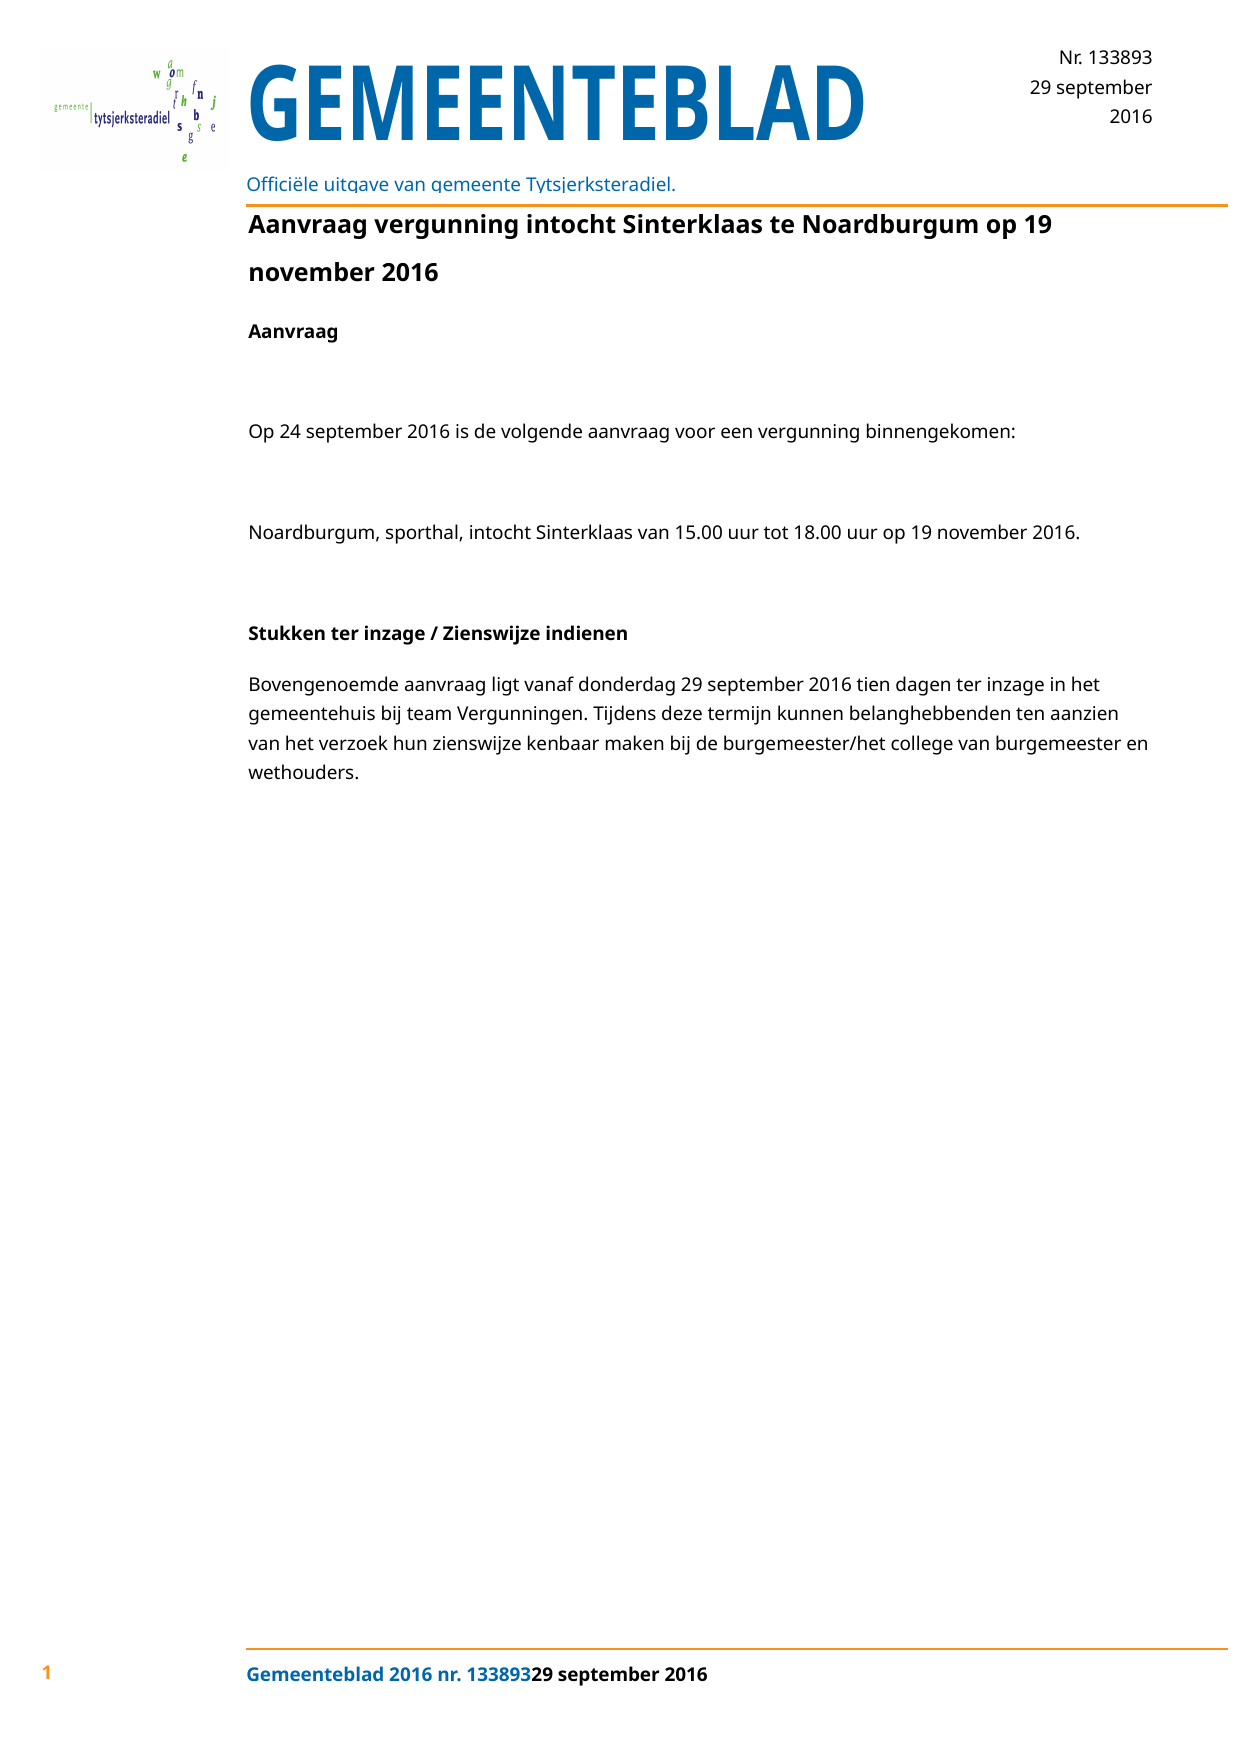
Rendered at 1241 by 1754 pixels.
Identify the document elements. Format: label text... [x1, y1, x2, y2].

text Aanvraag vergunning intocht Sinterklaas te Noardburgum op 19 november 2016 [248, 207, 1152, 288]
text Stukken ter inzage / Zienswijze indienen [248, 620, 1152, 646]
text Noardburgum, sporthal, intocht Sinterklaas van 15.00 uur tot 18.00 uur op 19 november 2016. [248, 519, 1152, 545]
text Aanvraag [248, 318, 1152, 344]
text Bovengenoemde aanvraag ligt vanaf donderdag 29 september 2016 tien dagen ter inzage in het gemeentehuis bij team Vergunningen. Tijdens deze termijn kunnen belanghebbenden ten aanzien van het verzoek hun zienswijze kenbaar maken bij de burge­meester/het college van burgemeester en wethouders. [248, 671, 1152, 785]
text Op 24 september 2016 is de volgende aanvraag voor een vergunning binnengekomen: [248, 419, 1152, 444]
picture [41, 47, 231, 172]
